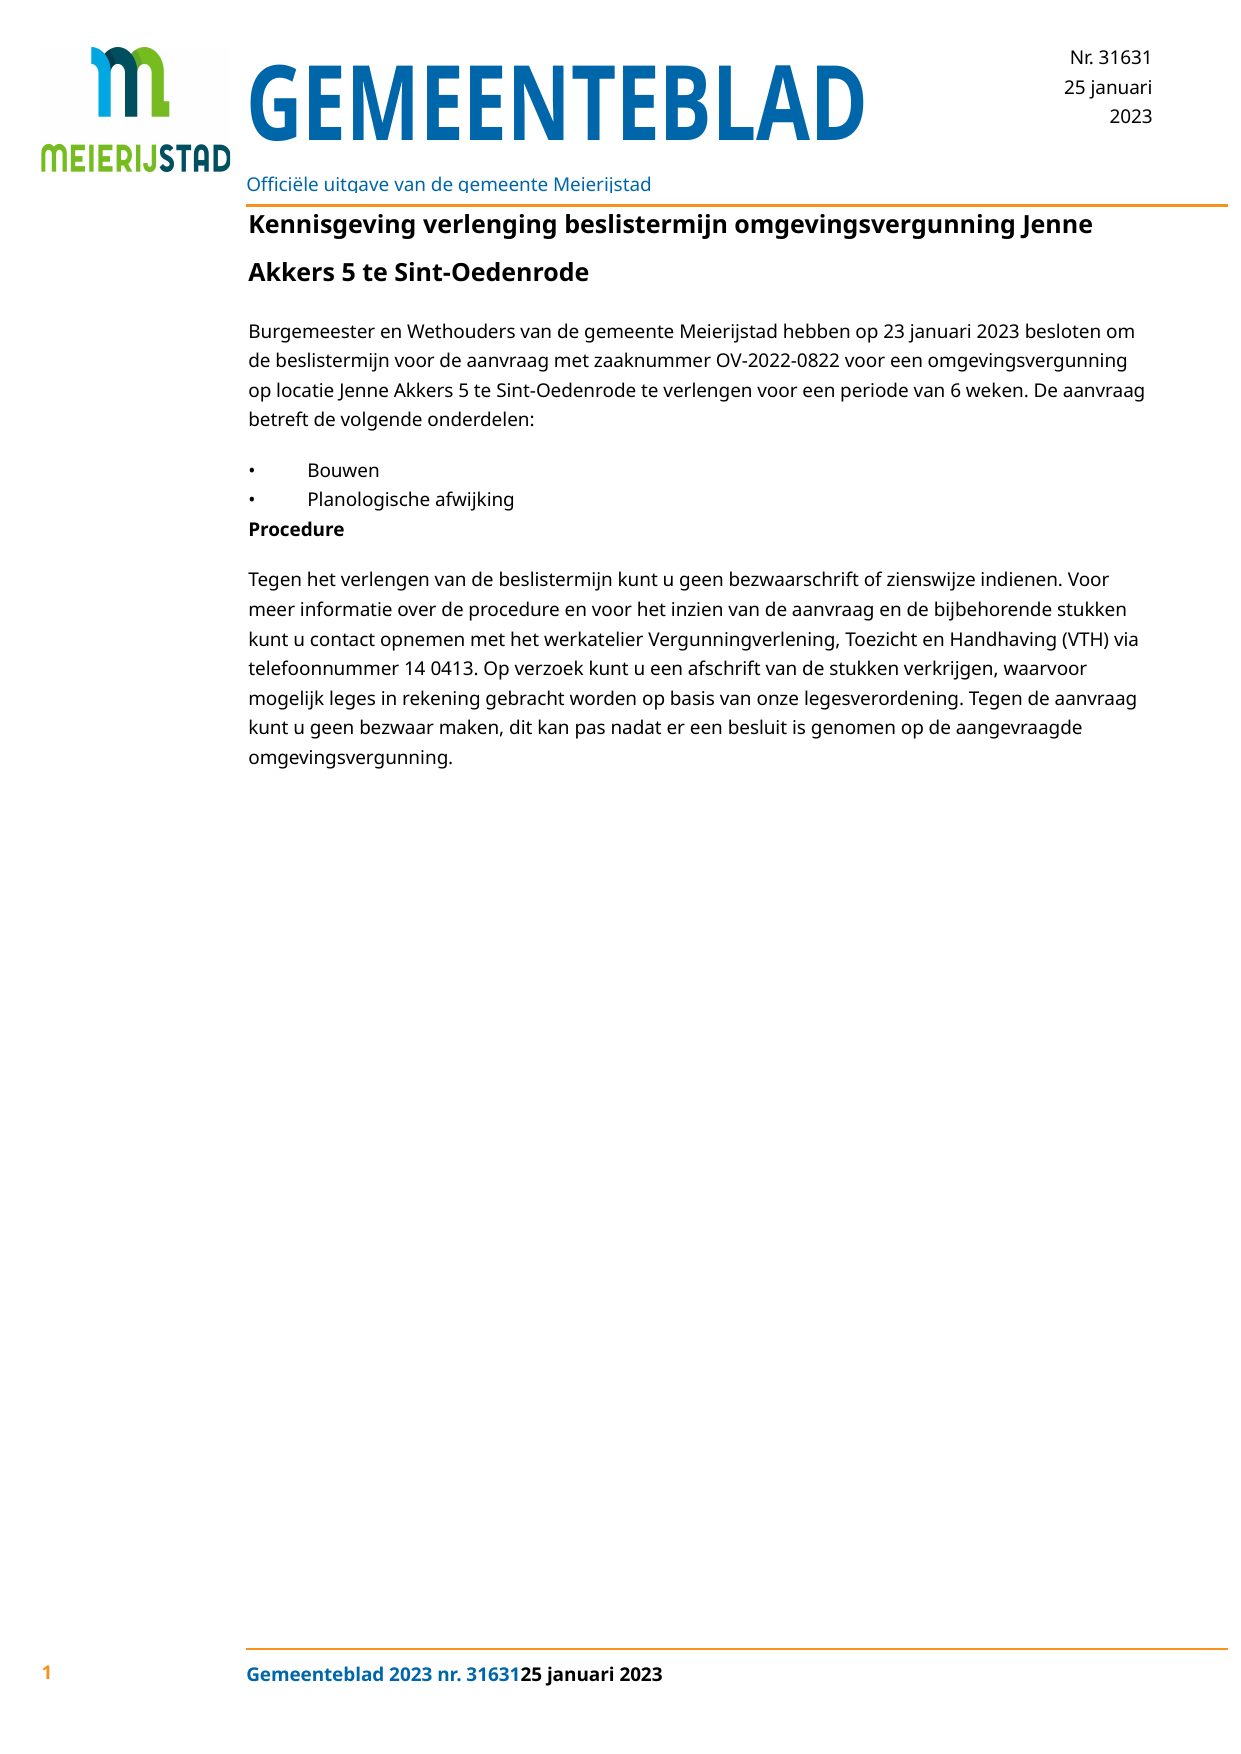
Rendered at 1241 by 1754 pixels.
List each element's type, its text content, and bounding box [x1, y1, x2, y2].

picture [41, 47, 231, 172]
text Procedure [248, 516, 1152, 542]
text Burgemeester en Wethouders van de gemeente Meierijstad hebben op 23 januari 2023 besloten om de beslistermijn voor de aanvraag met zaaknummer OV-2022-0822 voor een omgevingsvergunning op locatie Jenne Akkers 5 te Sint-Oedenrode te verlengen voor een periode van 6 weken. De aanvraag betreft de volgende onderdelen: [248, 318, 1152, 432]
list Planologische afwijking [248, 487, 1152, 512]
text Tegen het verlengen van de beslistermijn kunt u geen bezwaarschrift of zienswijze indienen. Voor meer informatie over de procedure en voor het inzien van de aanvraag en de bijbehorende stukken kunt u contact opnemen met het werkatelier Vergunningverlening, Toezicht en Handhaving (VTH) via telefoonnummer 14 0413. Op verzoek kunt u een afschrift van de stukken verkrijgen, waarvoor mogelijk leges in rekening gebracht worden op basis van onze legesverordening. Tegen de aanvraag kunt u geen bezwaar maken, dit kan pas nadat er een besluit is genomen op de aangevraagde omgevingsvergunning. [248, 567, 1152, 770]
text Kennisgeving verlenging beslistermijn omgevingsvergunning Jenne Akkers 5 te Sint-Oedenrode [248, 207, 1152, 288]
list Bouwen [248, 457, 1152, 483]
